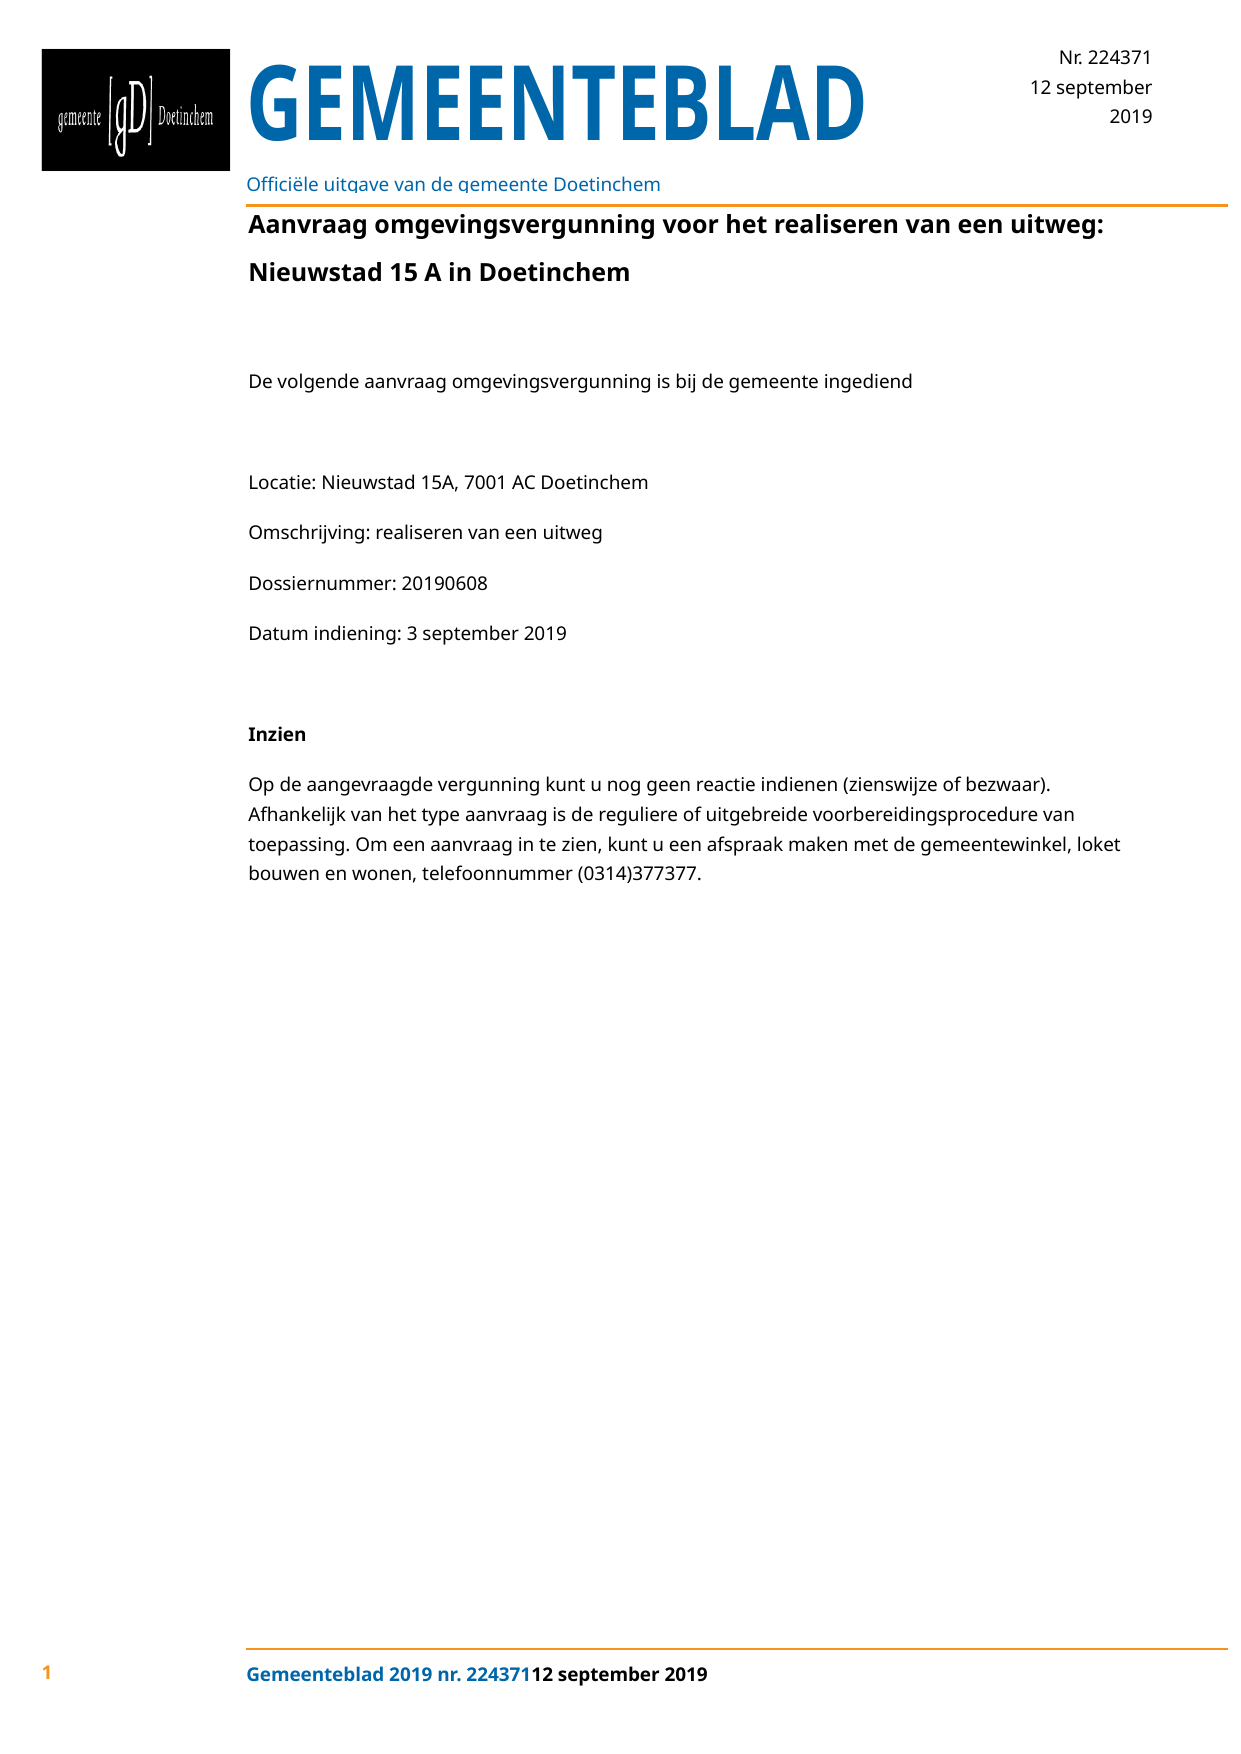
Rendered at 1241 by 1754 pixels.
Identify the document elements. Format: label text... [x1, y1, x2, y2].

picture [41, 47, 231, 172]
text Dossiernummer: 20190608 [248, 570, 1152, 596]
text Op de aangevraagde vergunning kunt u nog geen reactie indienen (zienswijze of bezwaar). Afhankelijk van het type aanvraag is de reguliere of uitgebreide voorbereidingsprocedure van toepassing. Om een aanvraag in te zien, kunt u een afspraak maken met de gemeentewinkel, loket bouwen en wonen, telefoonnummer (0314)377377. [248, 772, 1152, 886]
text Datum indiening: 3 september 2019 [248, 620, 1152, 646]
text Aanvraag omgevingsvergunning voor het realiseren van een uitweg: Nieuwstad 15 A in Doetinchem [248, 207, 1152, 288]
text Inzien [248, 721, 1152, 747]
text Locatie: Nieuwstad 15A, 7001 AC Doetinchem [248, 469, 1152, 495]
text De volgende aanvraag omgevingsvergunning is bij de gemeente ingediend [248, 368, 1152, 394]
text Omschrijving: realiseren van een uitweg [248, 519, 1152, 545]
